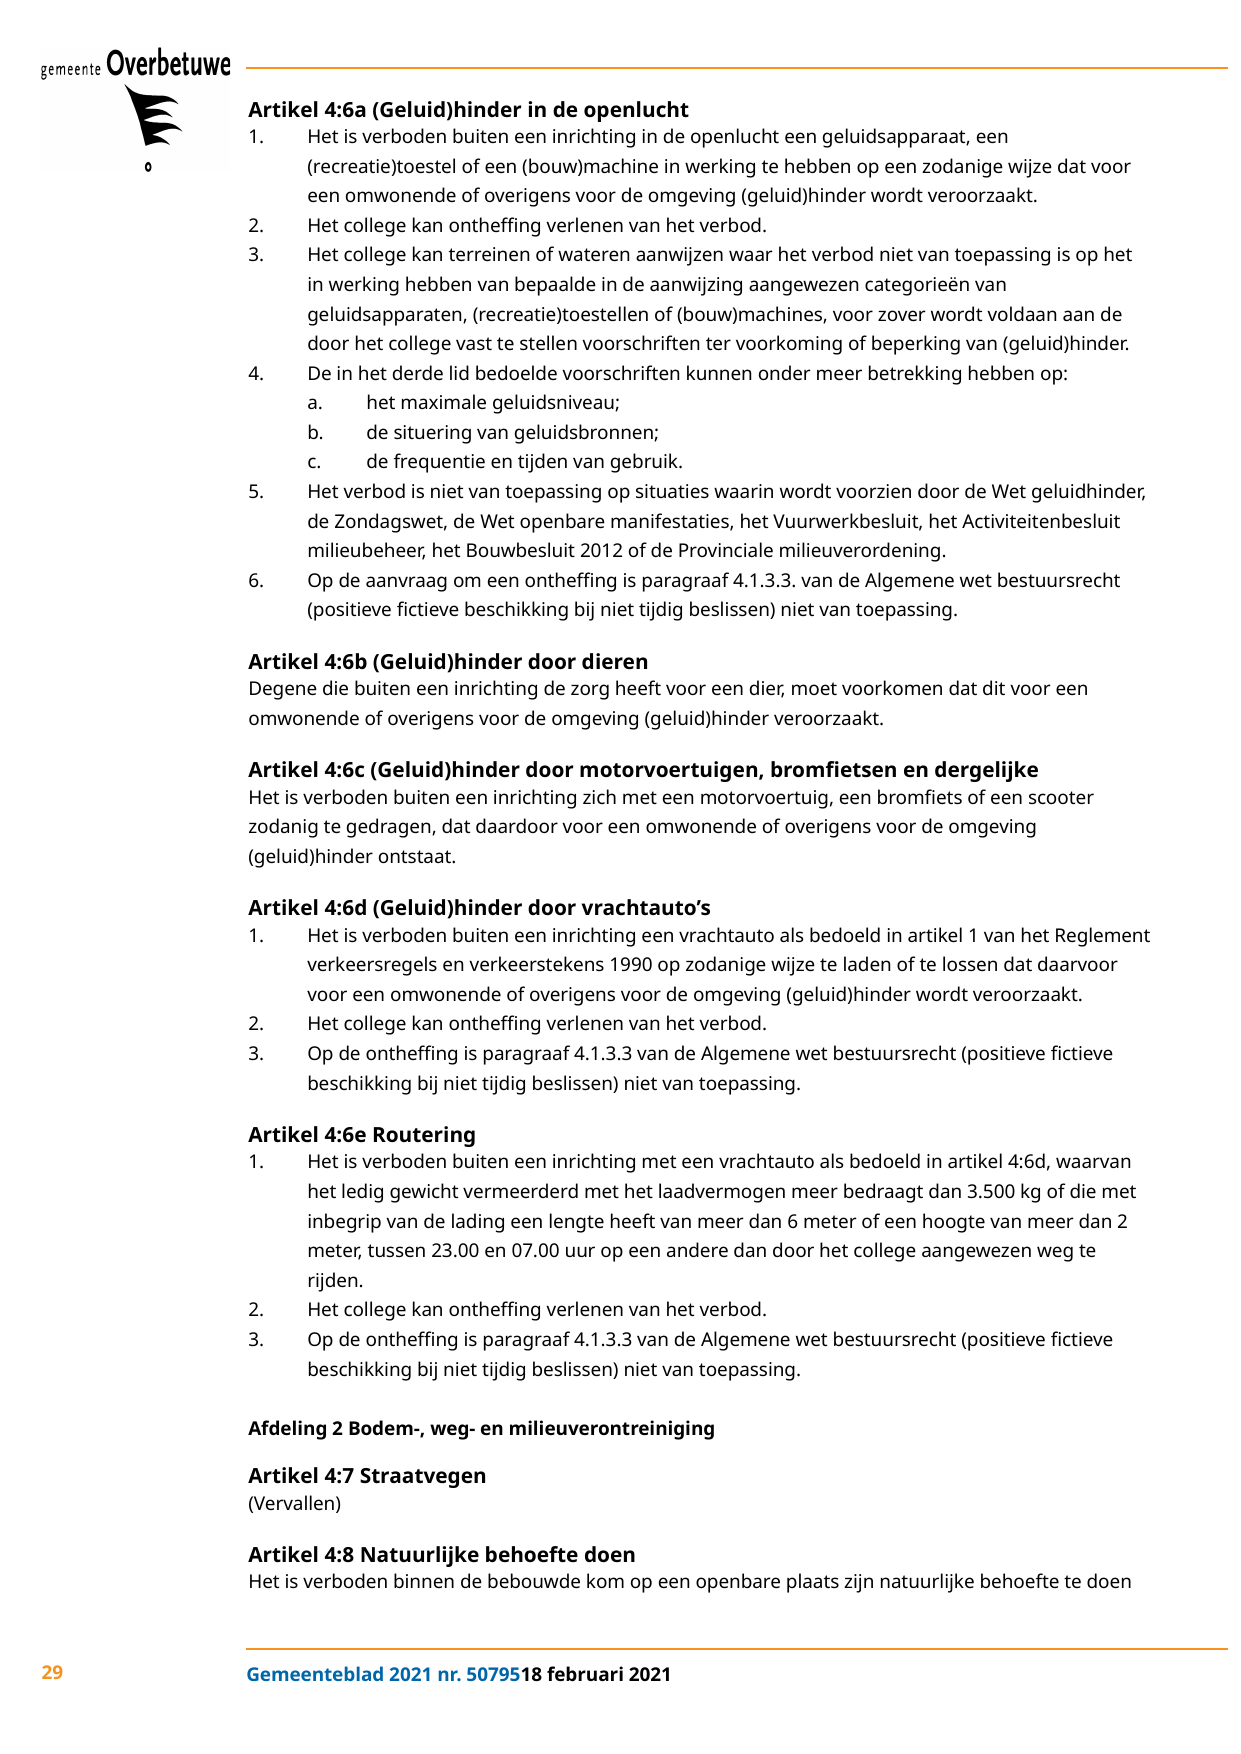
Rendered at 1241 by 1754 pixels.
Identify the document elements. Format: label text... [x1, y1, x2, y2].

text Afdeling 2 Bodem-, weg- en milieuverontreiniging [248, 1415, 1152, 1441]
list Het verbod is niet van toepassing op situaties waarin wordt voorzien door de Wet geluidhinder, de Zondagswet, de Wet openbare manifestaties, het Vuurwerkbesluit, het Activiteitenbesluit milieubeheer, het Bouwbesluit 2012 of de Provinciale milieuverordening. [248, 478, 1152, 563]
list de frequentie en tijden van gebruik. [307, 449, 1152, 474]
text Artikel 4:6d (Geluid)hinder door vrachtauto’s [248, 893, 1152, 922]
text Het is verboden buiten een inrichting zich met een motorvoertuig, een bromfiets of een scooter zodanig te gedragen, dat daardoor voor een omwonende of overigens voor de omgeving (geluid)hinder ontstaat. [248, 784, 1152, 869]
list Het college kan terreinen of wateren aanwijzen waar het verbod niet van toepassing is op het in werking hebben van bepaalde in de aanwijzing aangewezen categorieën van geluidsapparaten, (recreatie)toestellen of (bouw)machines, voor zover wordt voldaan aan de door het college vast te stellen voorschriften ter voorkoming of beperking van (geluid)hinder. [248, 242, 1152, 356]
text (Vervallen) [248, 1490, 1152, 1516]
list Het is verboden buiten een inrichting een vrachtauto als bedoeld in artikel 1 van het Reglement verkeersregels en verkeerstekens 1990 op zodanige wijze te laden of te lossen dat daarvoor voor een omwonende of overigens voor de omgeving (geluid)hinder wordt veroorzaakt. [248, 922, 1152, 1007]
text Artikel 4:6a (Geluid)hinder in de openlucht [248, 95, 1152, 123]
text Artikel 4:6b (Geluid)hinder door dieren [248, 647, 1152, 675]
list Het is verboden buiten een inrichting in de openlucht een geluidsapparaat, een (recreatie)toestel of een (bouw)machine in werking te hebben op een zodanige wijze dat voor een omwonende of overigens voor de omgeving (geluid)hinder wordt veroorzaakt. [248, 123, 1152, 208]
list Het is verboden buiten een inrichting met een vrachtauto als bedoeld in artikel 4:6d, waarvan het ledig gewicht vermeerderd met het laadvermogen meer bedraagt dan 3.500 kg of die met inbegrip van de lading een lengte heeft van meer dan 6 meter of een hoogte van meer dan 2 meter, tussen 23.00 en 07.00 uur op een andere dan door het college aangewezen weg te rijden. [248, 1149, 1152, 1293]
text Degene die buiten een inrichting de zorg heeft voor een dier, moet voorkomen dat dit voor een omwonende of overigens voor de omgeving (geluid)hinder veroorzaakt. [248, 675, 1152, 731]
text Artikel 4:8 Natuurlijke behoefte doen [248, 1540, 1152, 1569]
list Het college kan ontheffing verlenen van het verbod. [248, 212, 1152, 238]
list Op de ontheffing is paragraaf 4.1.3.3 van de Algemene wet bestuursrecht (positieve fictieve beschikking bij niet tijdig beslissen) niet van toepassing. [248, 1040, 1152, 1096]
text Artikel 4:6e Routering [248, 1120, 1152, 1149]
picture [41, 47, 231, 172]
list de situering van geluidsbronnen; [307, 419, 1152, 445]
text Artikel 4:7 Straatvegen [248, 1461, 1152, 1490]
text Het is verboden binnen de bebouwde kom op een openbare plaats zijn natuurlijke behoefte te doen [248, 1569, 1152, 1594]
list De in het derde lid bedoelde voorschriften kunnen onder meer betrekking hebben op: [248, 360, 1152, 386]
text Artikel 4:6c (Geluid)hinder door motorvoertuigen, bromfietsen en dergelijke [248, 755, 1152, 784]
list Het college kan ontheffing verlenen van het verbod. [248, 1297, 1152, 1322]
list Op de aanvraag om een ontheffing is paragraaf 4.1.3.3. van de Algemene wet bestuursrecht (positieve fictieve beschikking bij niet tijdig beslissen) niet van toepassing. [248, 567, 1152, 622]
list Het college kan ontheffing verlenen van het verbod. [248, 1011, 1152, 1036]
list Op de ontheffing is paragraaf 4.1.3.3 van de Algemene wet bestuursrecht (positieve fictieve beschikking bij niet tijdig beslissen) niet van toepassing. [248, 1326, 1152, 1381]
list het maximale geluidsniveau; [307, 389, 1152, 415]
